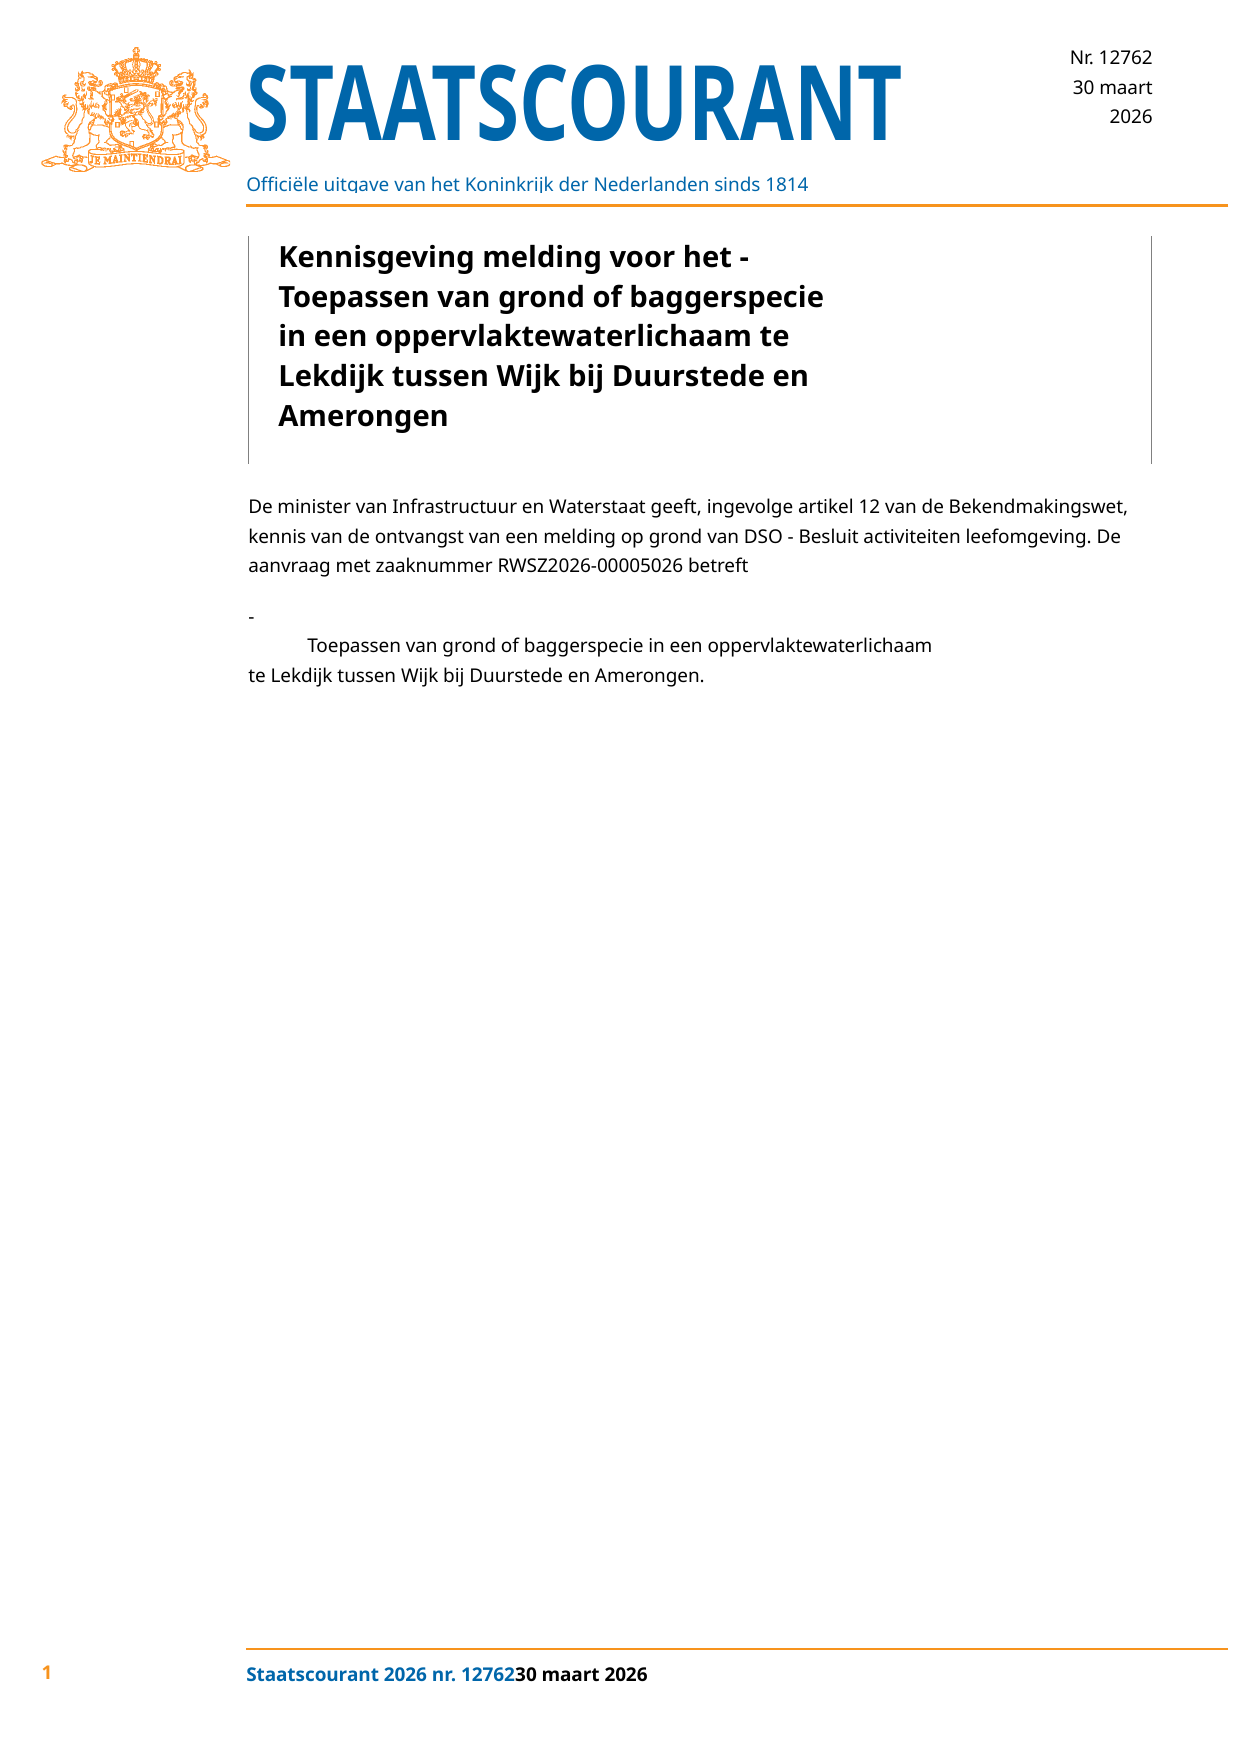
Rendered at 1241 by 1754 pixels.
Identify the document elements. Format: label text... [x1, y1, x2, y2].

text te Lekdijk tussen Wijk bij Duurstede en Amerongen. [248, 662, 1152, 688]
picture [41, 47, 231, 172]
table_header [1090, 236, 1151, 413]
table_header [850, 236, 912, 413]
list Toepassen van grond of baggerspecie in een oppervlaktewaterlichaam [248, 632, 1152, 658]
table_header [850, 414, 1151, 464]
table_header Kennisgeving melding voor het -Toepassen van grond of baggerspecie in een oppervlaktewaterlichaam te Lekdijk tussen Wijk bij Duurstede en Amerongen [249, 236, 850, 464]
picture [912, 236, 1090, 414]
text De minister van Infrastructuur en Waterstaat geeft, ingevolge artikel 12 van de Bekendmakingswet, kennis van de ontvangst van een melding op grond van DSO - Besluit activiteiten leefomgeving. De aanvraag met zaaknummer RWSZ2026-00005026 betreft [248, 493, 1152, 578]
